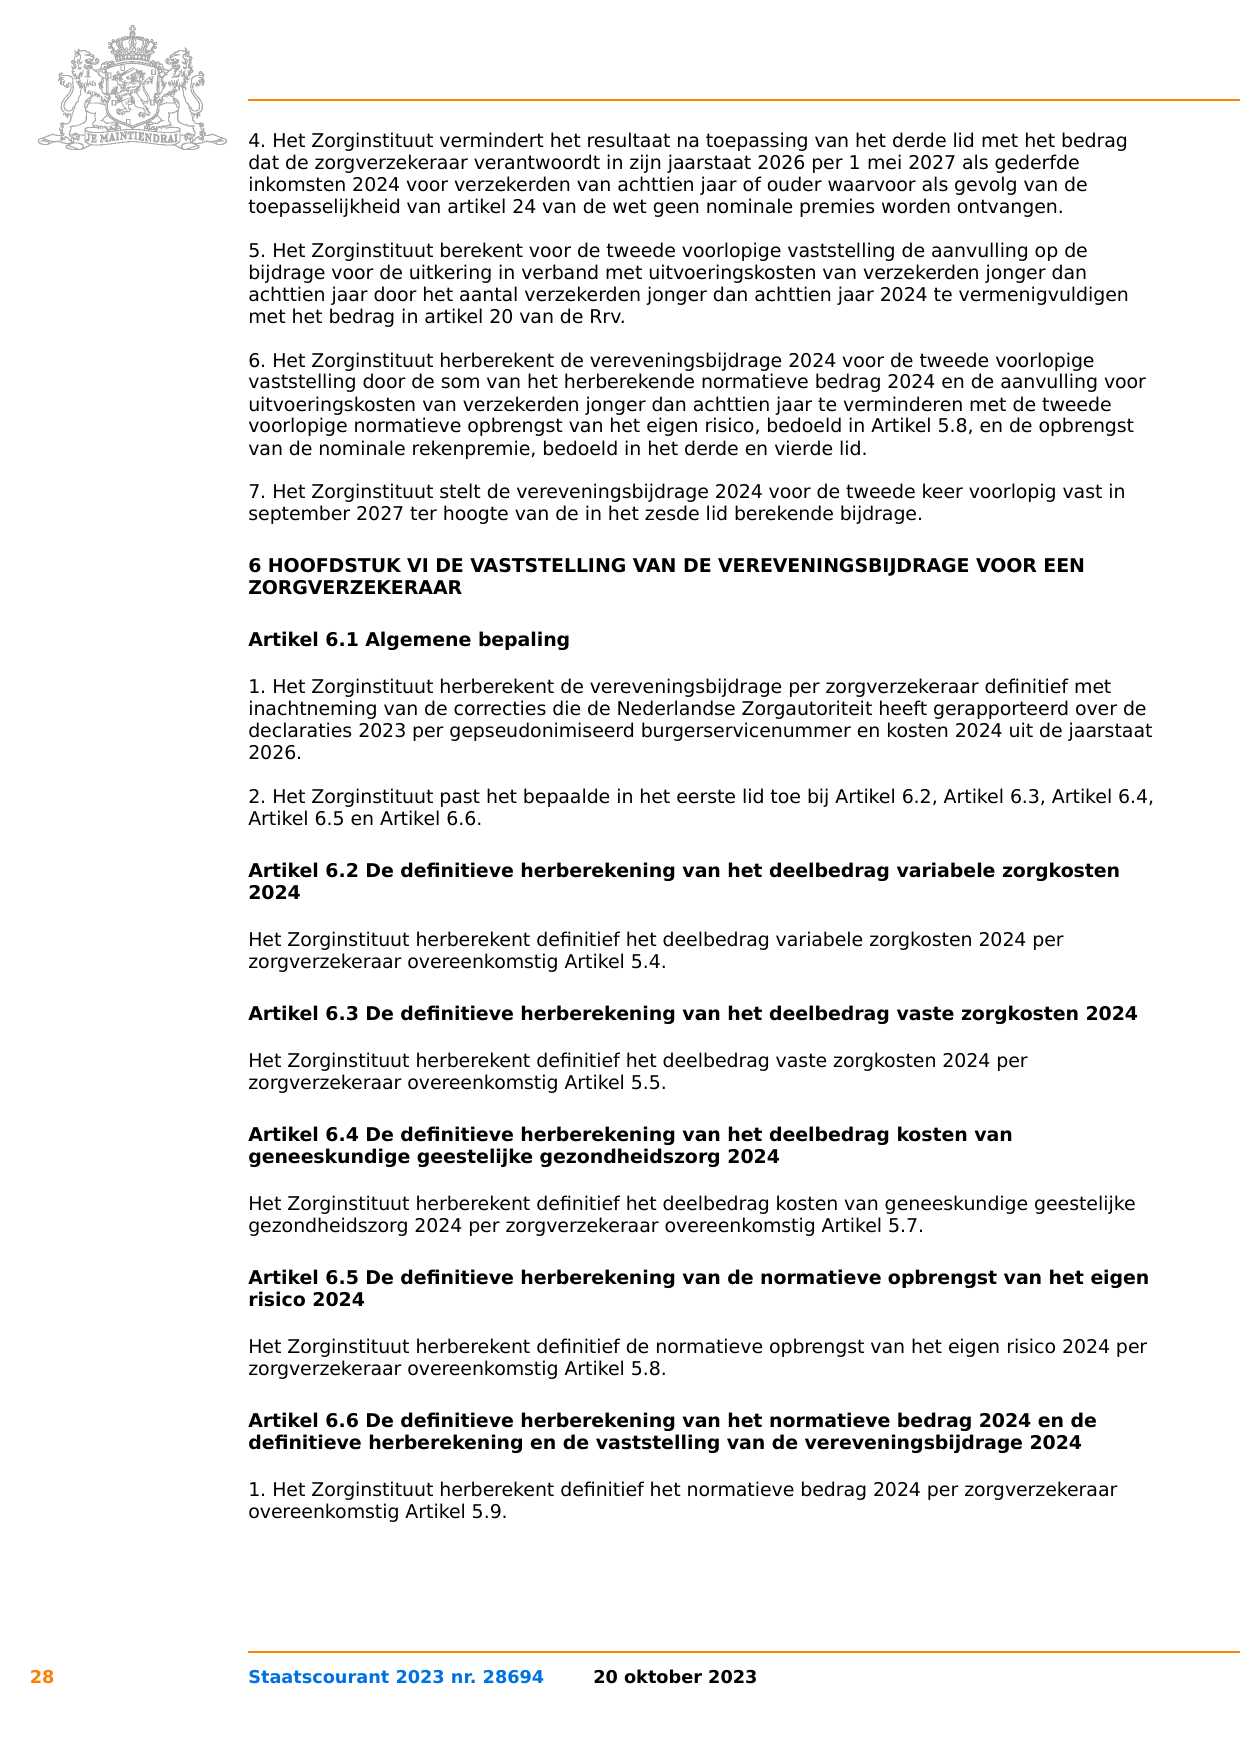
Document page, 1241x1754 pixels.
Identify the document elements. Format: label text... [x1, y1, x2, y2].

text 6. Het Zorginstituut herberekent de vereveningsbijdrage 2024 voor de tweede voorlopige vaststelling door de som van het herberekende normatieve bedrag 2024 en de aanvulling voor uitvoeringskosten van verzekerden jonger dan achttien jaar te verminderen met de tweede voorlopige normatieve opbrengst van het eigen risico, bedoeld in Artikel 5.8, en de opbrengst van de nominale rekenpremie, bedoeld in het derde en vierde lid. [248, 349, 1163, 459]
text 7. Het Zorginstituut stelt de vereveningsbijdrage 2024 voor de tweede keer voorlopig vast in september 2027 ter hoogte van de in het zesde lid berekende bijdrage. [248, 481, 1163, 525]
subtitle Artikel 6.5 De definitieve herberekening van de normatieve opbrengst van het eigen risico 2024 [248, 1267, 1163, 1311]
text 1. Het Zorginstituut herberekent definitief het normatieve bedrag 2024 per zorgverzekeraar overeenkomstig Artikel 5.9. [248, 1478, 1163, 1522]
text 5. Het Zorginstituut berekent voor de tweede voorlopige vaststelling de aanvulling op de bijdrage voor de uitkering in verband met uitvoeringskosten van verzekerden jonger dan achttien jaar door het aantal verzekerden jonger dan achttien jaar 2024 te vermenigvuldigen met het bedrag in artikel 20 van de Rrv. [248, 240, 1163, 328]
text Het Zorginstituut herberekent definitief het deelbedrag vaste zorgkosten 2024 per zorgverzekeraar overeenkomstig Artikel 5.5. [248, 1050, 1163, 1094]
picture [38, 25, 227, 150]
subtitle 6 HOOFDSTUK VI DE VASTSTELLING VAN DE VEREVENINGSBIJDRAGE VOOR EEN ZORGVERZEKERAAR [248, 555, 1163, 599]
text Het Zorginstituut herberekent definitief de normatieve opbrengst van het eigen risico 2024 per zorgverzekeraar overeenkomstig Artikel 5.8. [248, 1336, 1163, 1379]
subtitle Artikel 6.6 De definitieve herberekening van het normatieve bedrag 2024 en de definitieve herberekening en de vaststelling van de vereveningsbijdrage 2024 [248, 1409, 1163, 1453]
subtitle Artikel 6.3 De definitieve herberekening van het deelbedrag vaste zorgkosten 2024 [248, 1003, 1163, 1025]
subtitle Artikel 6.2 De definitieve herberekening van het deelbedrag variabele zorgkosten 2024 [248, 860, 1163, 904]
subtitle Artikel 6.1 Algemene bepaling [248, 629, 1163, 651]
text 2. Het Zorginstituut past het bepaalde in het eerste lid toe bij Artikel 6.2, Artikel 6.3, Artikel 6.4, Artikel 6.5 en Artikel 6.6. [248, 786, 1163, 830]
text Het Zorginstituut herberekent definitief het deelbedrag variabele zorgkosten 2024 per zorgverzekeraar overeenkomstig Artikel 5.4. [248, 929, 1163, 973]
text 4. Het Zorginstituut vermindert het resultaat na toepassing van het derde lid met het bedrag dat de zorgverzekeraar verantwoordt in zijn jaarstaat 2026 per 1 mei 2027 als gederfde inkomsten 2024 voor verzekerden van achttien jaar of ouder waarvoor als gevolg van de toepasselijkheid van artikel 24 van de wet geen nominale premies worden ontvangen. [248, 130, 1163, 218]
text 1. Het Zorginstituut herberekent de vereveningsbijdrage per zorgverzekeraar definitief met inachtneming van de correcties die de Nederlandse Zorgautoriteit heeft gerapporteerd over de declaraties 2023 per gepseudonimiseerd burgerservicenummer en kosten 2024 uit de jaarstaat 2026. [248, 676, 1163, 764]
subtitle Artikel 6.4 De definitieve herberekening van het deelbedrag kosten van geneeskundige geestelijke gezondheidszorg 2024 [248, 1124, 1163, 1168]
text Het Zorginstituut herberekent definitief het deelbedrag kosten van geneeskundige geestelijke gezondheidszorg 2024 per zorgverzekeraar overeenkomstig Artikel 5.7. [248, 1193, 1163, 1237]
